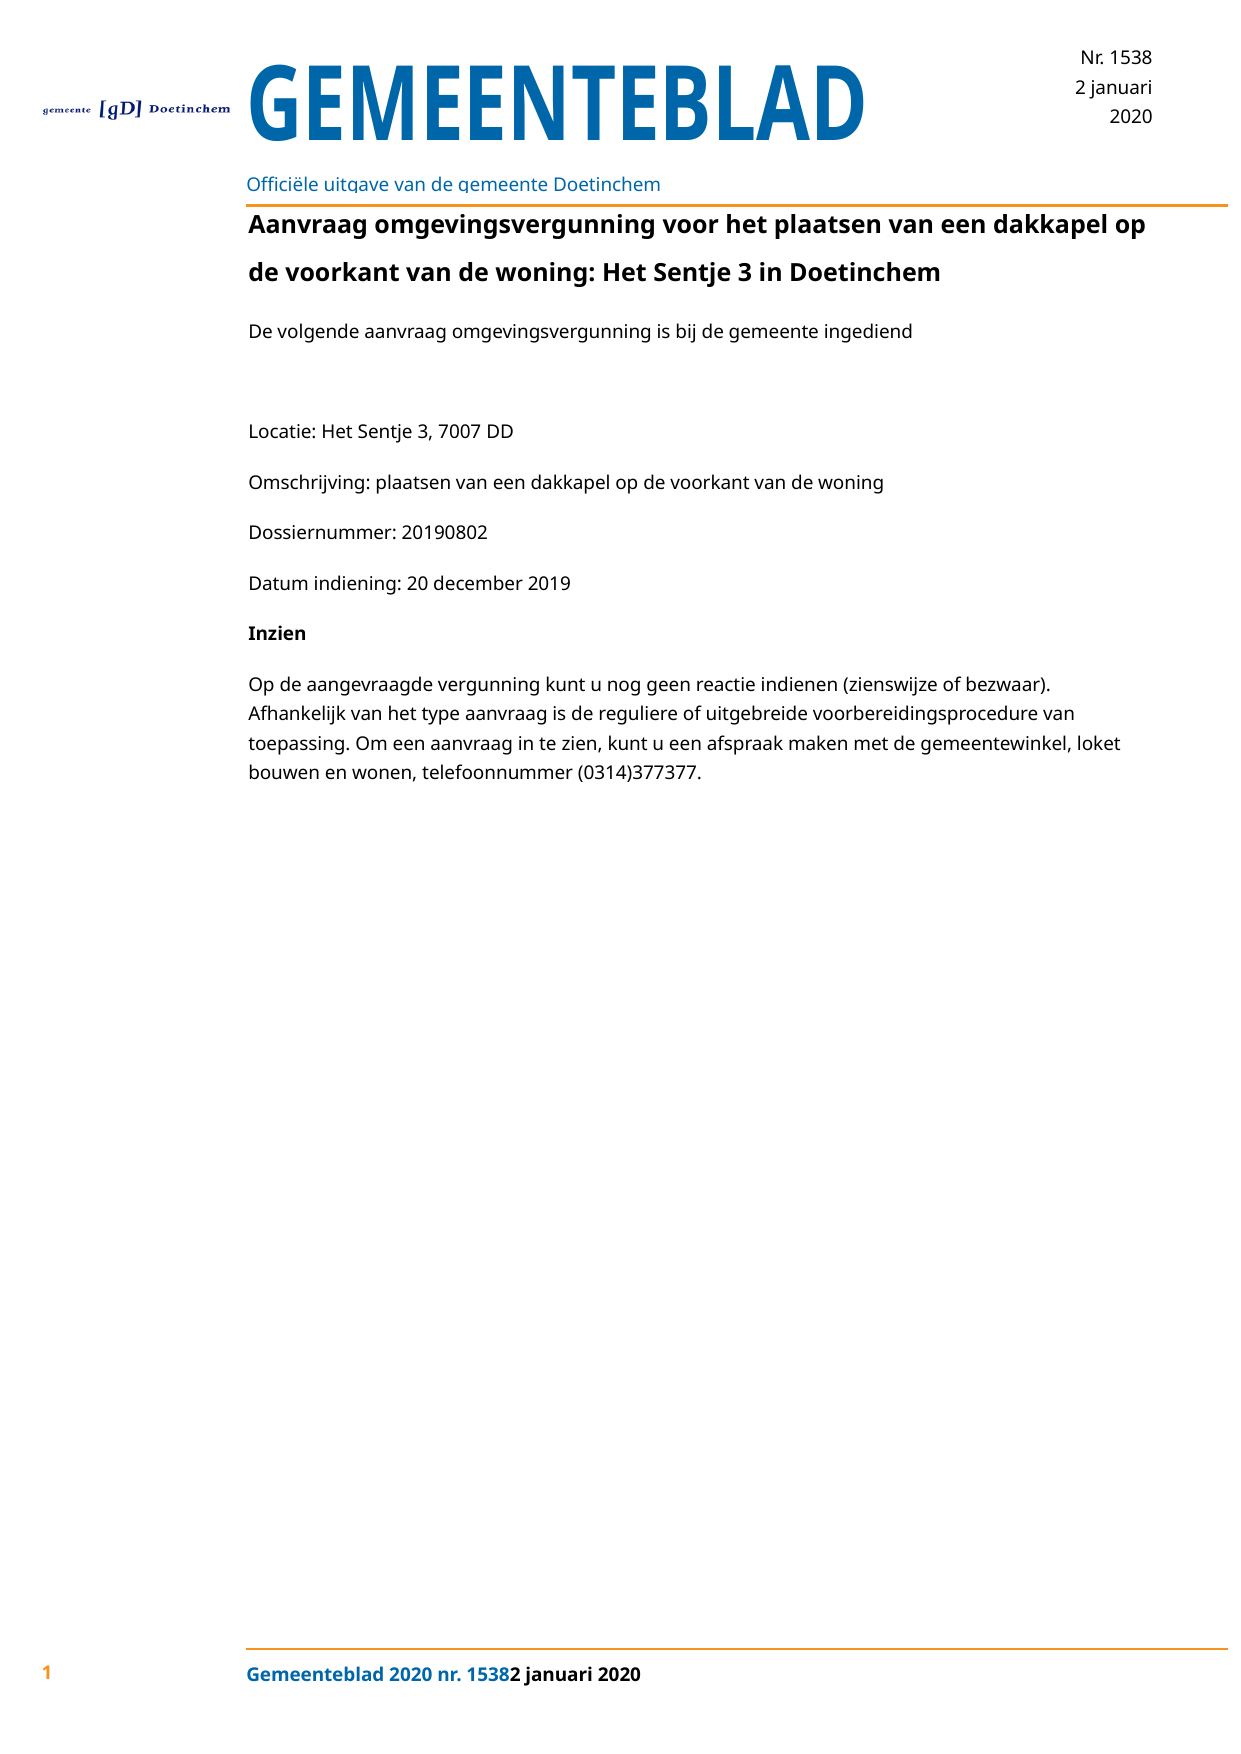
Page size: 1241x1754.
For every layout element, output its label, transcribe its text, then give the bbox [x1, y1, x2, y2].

text Datum indiening: 20 december 2019 [248, 570, 1152, 596]
text Op de aangevraagde vergunning kunt u nog geen reactie indienen (zienswijze of bezwaar). Afhankelijk van het type aanvraag is de reguliere of uitgebreide voorbereidingsprocedure van toepassing. Om een aanvraag in te zien, kunt u een afspraak maken met de gemeentewinkel, loket bouwen en wonen, telefoonnummer (0314)377377. [248, 671, 1152, 785]
text Dossiernummer: 20190802 [248, 519, 1152, 545]
picture [41, 47, 231, 172]
text Aanvraag omgevingsvergunning voor het plaatsen van een dakkapel op de voorkant van de woning: Het Sentje 3 in Doetinchem [248, 207, 1152, 288]
text De volgende aanvraag omgevingsvergunning is bij de gemeente ingediend [248, 318, 1152, 344]
text Inzien [248, 620, 1152, 646]
text Locatie: Het Sentje 3, 7007 DD [248, 419, 1152, 444]
text Omschrijving: plaatsen van een dakkapel op de voorkant van de woning [248, 469, 1152, 495]
